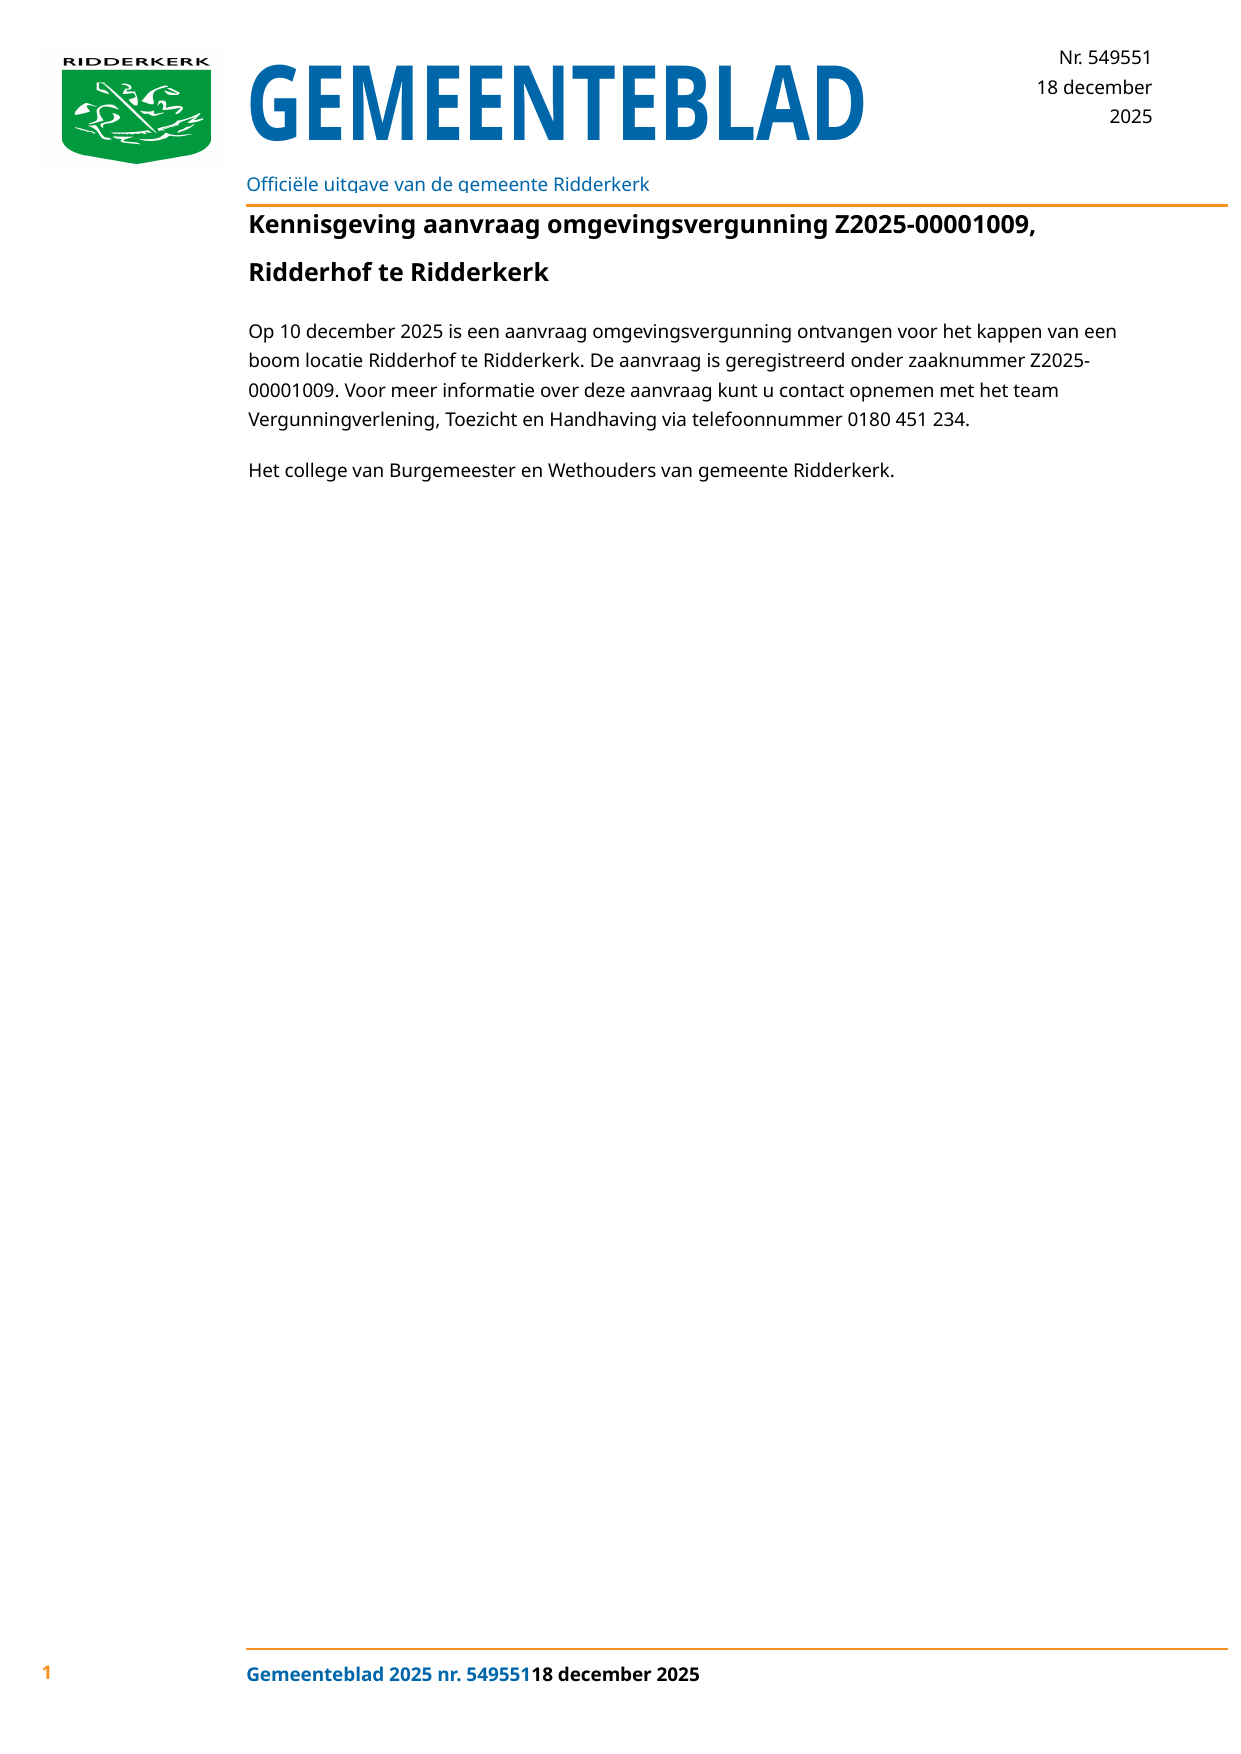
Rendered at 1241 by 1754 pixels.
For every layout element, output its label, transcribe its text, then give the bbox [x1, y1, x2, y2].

picture [41, 47, 231, 172]
text Het college van Burgemeester en Wethouders van gemeente Ridderkerk. [248, 457, 1152, 483]
text Kennisgeving aanvraag omgevingsvergunning Z2025-00001009, Ridderhof te Ridderkerk [248, 207, 1152, 288]
text Op 10 december 2025 is een aanvraag omgevingsvergunning ontvangen voor het kappen van een boom locatie Ridderhof te Ridderkerk. De aanvraag is geregistreerd onder zaaknummer Z2025-00001009. Voor meer informatie over deze aanvraag kunt u contact opnemen met het team Vergunningverlening, Toezicht en Handhaving via telefoonnummer 0180 451 234. [248, 318, 1152, 432]
